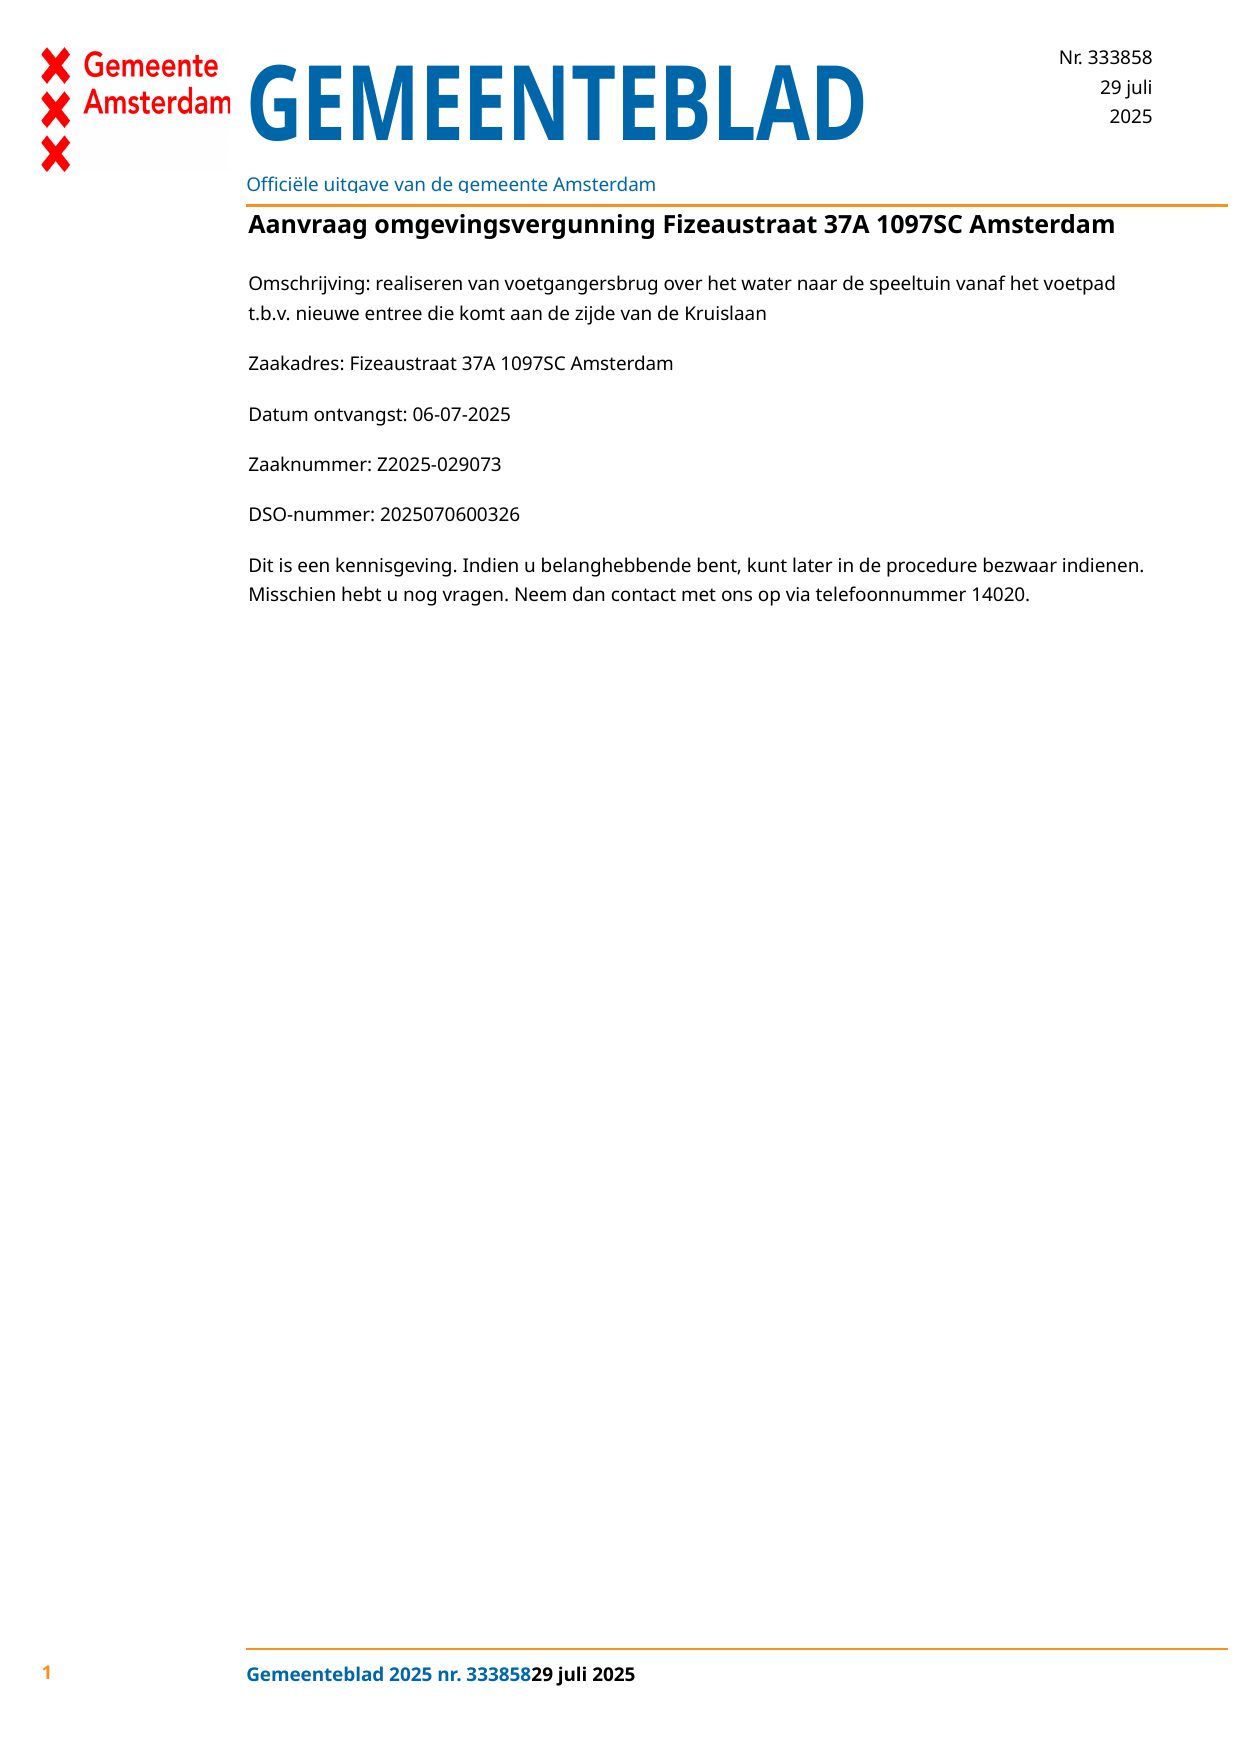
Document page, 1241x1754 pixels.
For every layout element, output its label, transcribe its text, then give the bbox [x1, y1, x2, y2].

text Datum ontvangst: 06-07-2025 [248, 401, 1152, 426]
text Zaakadres: Fizeaustraat 37A 1097SC Amsterdam [248, 350, 1152, 376]
text Aanvraag omgevingsvergunning Fizeaustraat 37A 1097SC Amsterdam [248, 207, 1152, 241]
text DSO-nummer: 2025070600326 [248, 502, 1152, 527]
text Dit is een kennisgeving. Indien u belanghebbende bent, kunt later in de procedure bezwaar indienen. Misschien hebt u nog vragen. Neem dan contact met ons op via telefoonnummer 14020. [248, 552, 1152, 607]
picture [41, 47, 231, 172]
text Zaaknummer: Z2025-029073 [248, 451, 1152, 477]
text Omschrijving: realiseren van voetgangersbrug over het water naar de speeltuin vanaf het voetpad t.b.v. nieuwe entree die komt aan de zijde van de Kruislaan [248, 270, 1152, 326]
